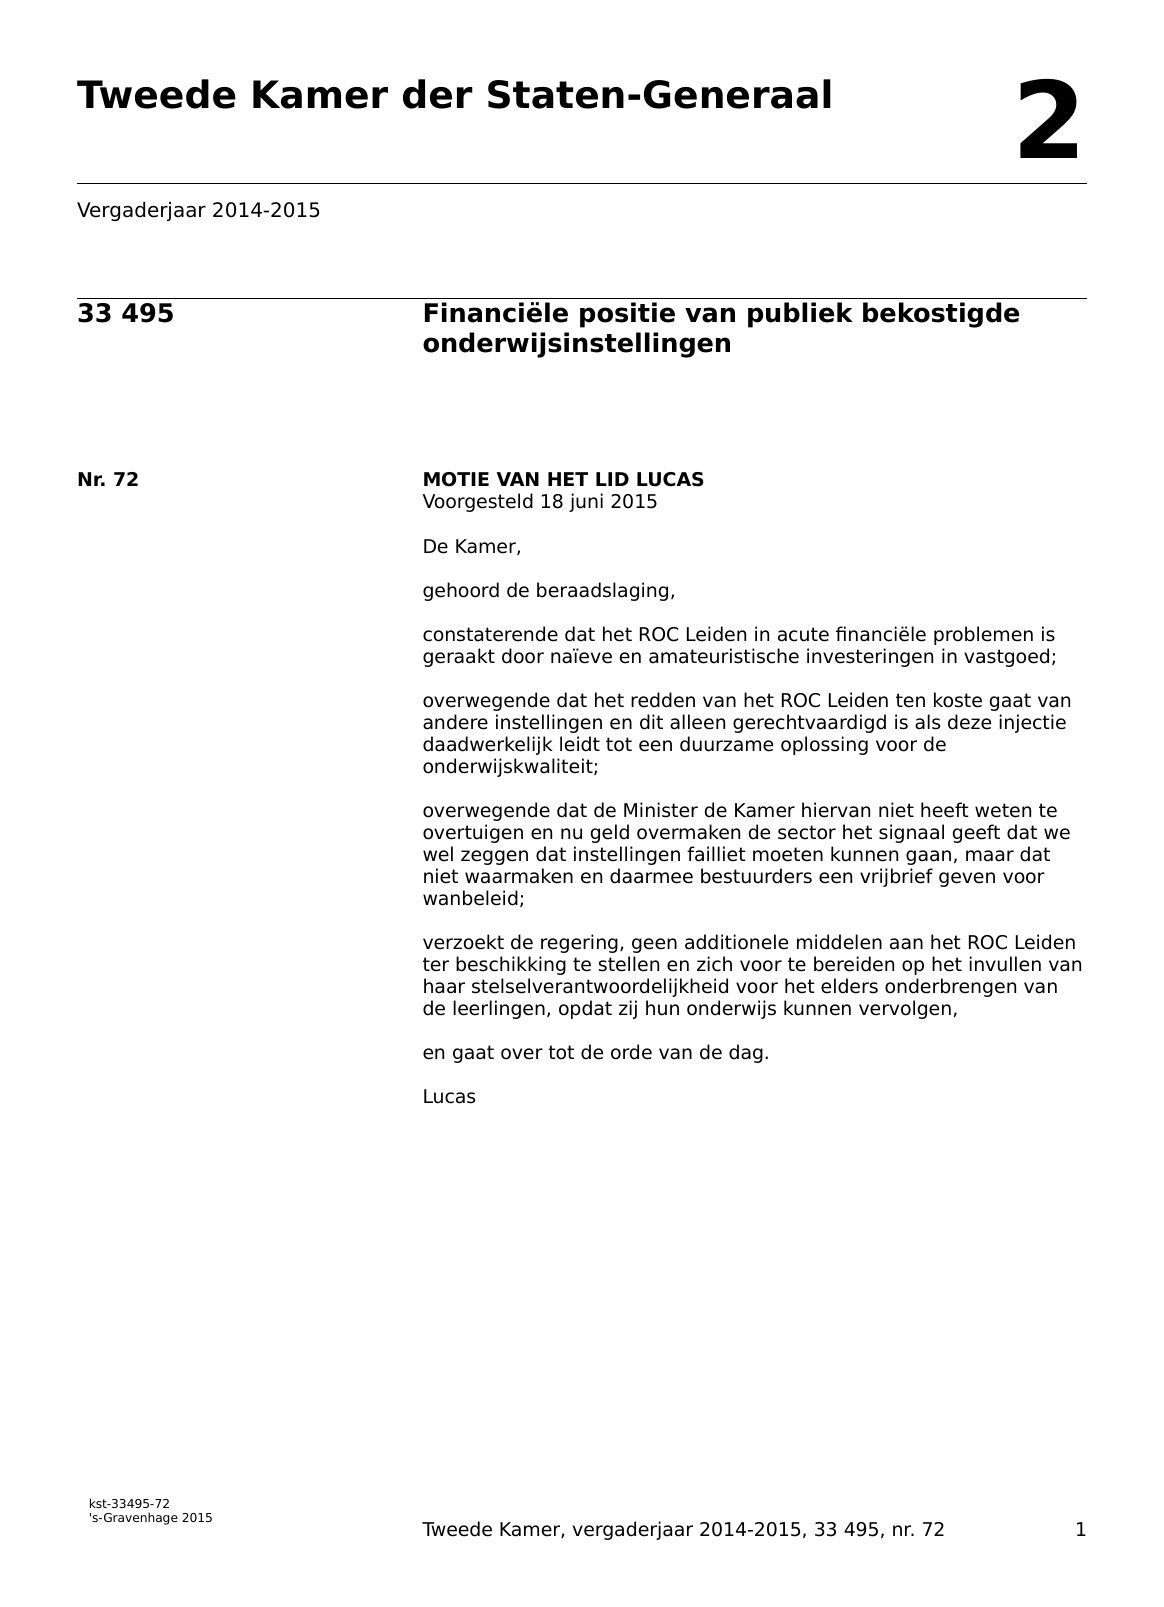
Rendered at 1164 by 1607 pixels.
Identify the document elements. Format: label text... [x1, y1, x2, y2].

text gehoord de beraadslaging, [422, 580, 1087, 602]
table_header 2 [886, 59, 1087, 183]
text overwegende dat de Minister de Kamer hiervan niet heeft weten te overtuigen en nu geld overmaken de sector het signaal geeft dat we wel zeggen dat instellingen failliet moeten kunnen gaan, maar dat niet waarmaken en daarmee bestuurders een vrijbrief geven voor wanbeleid; [422, 800, 1087, 910]
subtitle 33 495 Financiële positie van publiek bekostigde onderwijsinstellingen [77, 299, 1087, 358]
text en gaat over tot de orde van de dag. [422, 1042, 1087, 1064]
subtitle Nr. 72 MOTIE VAN HET LID LUCAS [77, 469, 1087, 491]
text Lucas [422, 1086, 1087, 1108]
text Voorgesteld 18 juni 2015 [422, 491, 1087, 513]
table_cell Vergaderjaar 2014-2015 [77, 184, 1087, 298]
text De Kamer, [422, 536, 1087, 557]
text kst-33495-72 [88, 1497, 323, 1511]
text 's-Gravenhage 2015 [88, 1511, 323, 1525]
text overwegende dat het redden van het ROC Leiden ten koste gaat van andere instellingen en dit alleen gerechtvaardigd is als deze injectie daadwerkelijk leidt tot een duurzame oplossing voor de onderwijskwaliteit; [422, 690, 1087, 778]
text verzoekt de regering, geen additionele middelen aan het ROC Leiden ter beschikking te stellen en zich voor te bereiden op het invullen van haar stelselverantwoordelijkheid voor het elders onderbrengen van de leerlingen, opdat zij hun onderwijs kunnen vervolgen, [422, 932, 1087, 1020]
table_header Tweede Kamer der Staten-Generaal [77, 59, 886, 183]
text constaterende dat het ROC Leiden in acute financiële problemen is geraakt door naïeve en amateuristische investeringen in vastgoed; [422, 624, 1087, 668]
